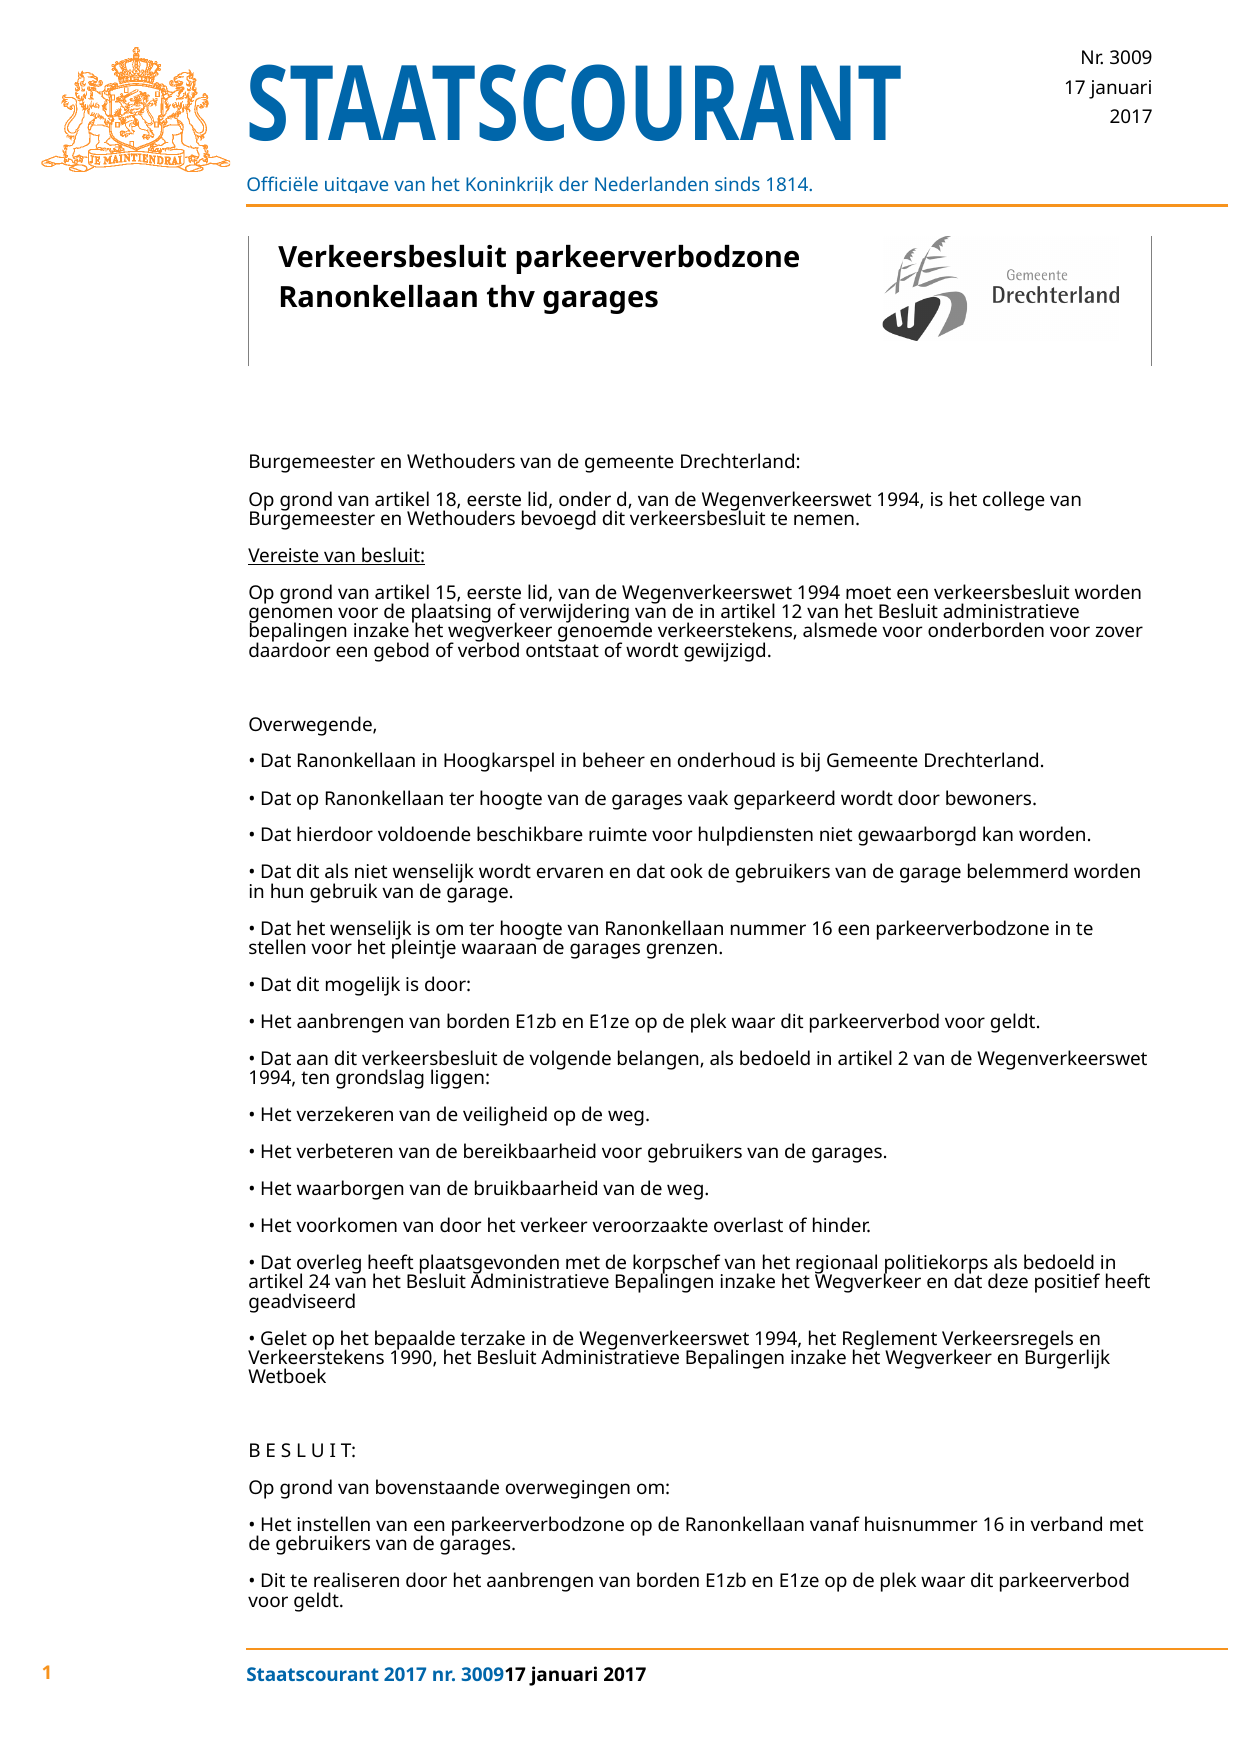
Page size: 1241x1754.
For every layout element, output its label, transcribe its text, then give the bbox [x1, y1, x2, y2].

text • Het aanbrengen van borden E1zb en E1ze op de plek waar dit parkeerverbod voor geldt. [248, 1013, 1152, 1032]
table_header Verkeersbesluit parkeerverbodzone Ranonkellaan thv garages [249, 236, 850, 366]
text • Dat overleg heeft plaatsgevonden met de korpschef van het regionaal politiekorps als bedoeld in artikel 24 van het Besluit Administratieve Bepalingen inzake het Wegverkeer en dat deze positief heeft geadviseerd [248, 1254, 1152, 1312]
text • Dat het wenselijk is om ter hoogte van Ranonkellaan nummer 16 een parkeerverbodzone in te stellen voor het pleintje waaraan de garages grenzen. [248, 920, 1152, 958]
table_header [850, 236, 1151, 366]
text • Dat dit als niet wenselijk wordt ervaren en dat ook de gebruikers van de garage belemmerd worden in hun gebruik van de garage. [248, 863, 1152, 902]
text • Het instellen van een parkeerverbodzone op de Ranonkellaan vanaf huisnummer 16 in verband met de gebruikers van de garages. [248, 1516, 1152, 1554]
text Op grond van bovenstaande overwegingen om: [248, 1479, 1152, 1498]
text Burgemeester en Wethouders van de gemeente Drechterland: [248, 453, 1152, 473]
text • Gelet op het bepaalde terzake in de Wegenverkeerswet 1994, het Reglement Verkeersregels en Verkeerstekens 1990, het Besluit Administratieve Bepalingen inzake het Wegverkeer en Burgerlijk Wetboek [248, 1329, 1152, 1387]
text Overwegende, [248, 716, 1152, 735]
text • Dat dit mogelijk is door: [248, 976, 1152, 995]
text • Het waarborgen van de bruikbaarheid van de weg. [248, 1180, 1152, 1199]
text • Het verzekeren van de veiligheid op de weg. [248, 1106, 1152, 1125]
text B E S L U I T: [248, 1442, 1152, 1461]
text • Dat Ranonkellaan in Hoogkarspel in beheer en onderhoud is bij Gemeente Drechterland. [248, 752, 1152, 772]
text • Het verbeteren van de bereikbaarheid voor gebruikers van de garages. [248, 1143, 1152, 1162]
text Vereiste van besluit: [248, 547, 1152, 566]
text • Dit te realiseren door het aanbrengen van borden E1zb en E1ze op de plek waar dit parkeerverbod voor geldt. [248, 1572, 1152, 1611]
text Op grond van artikel 18, eerste lid, onder d, van de Wegenverkeerswet 1994, is het college van Burgemeester en Wethouders bevoegd dit verkeersbesluit te nemen. [248, 491, 1152, 529]
text Op grond van artikel 15, eerste lid, van de Wegenverkeerswet 1994 moet een verkeersbesluit worden genomen voor de plaatsing of verwijdering van de in artikel 12 van het Besluit administratieve bepalingen inzake het wegverkeer genoemde verkeerstekens, alsmede voor onderborden voor zover daardoor een gebod of verbod ontstaat of wordt gewijzigd. [248, 584, 1152, 661]
text • Dat aan dit verkeersbesluit de volgende belangen, als bedoeld in artikel 2 van de Wegenverkeerswet 1994, ten grondslag liggen: [248, 1050, 1152, 1088]
text • Het voorkomen van door het verkeer veroorzaakte overlast of hinder. [248, 1217, 1152, 1236]
text • Dat op Ranonkellaan ter hoogte van de garages vaak geparkeerd wordt door bewoners. [248, 789, 1152, 809]
text • Dat hierdoor voldoende beschikbare ruimte voor hulpdiensten niet gewaarborgd kan worden. [248, 826, 1152, 846]
picture [882, 236, 1119, 341]
picture [41, 47, 231, 172]
